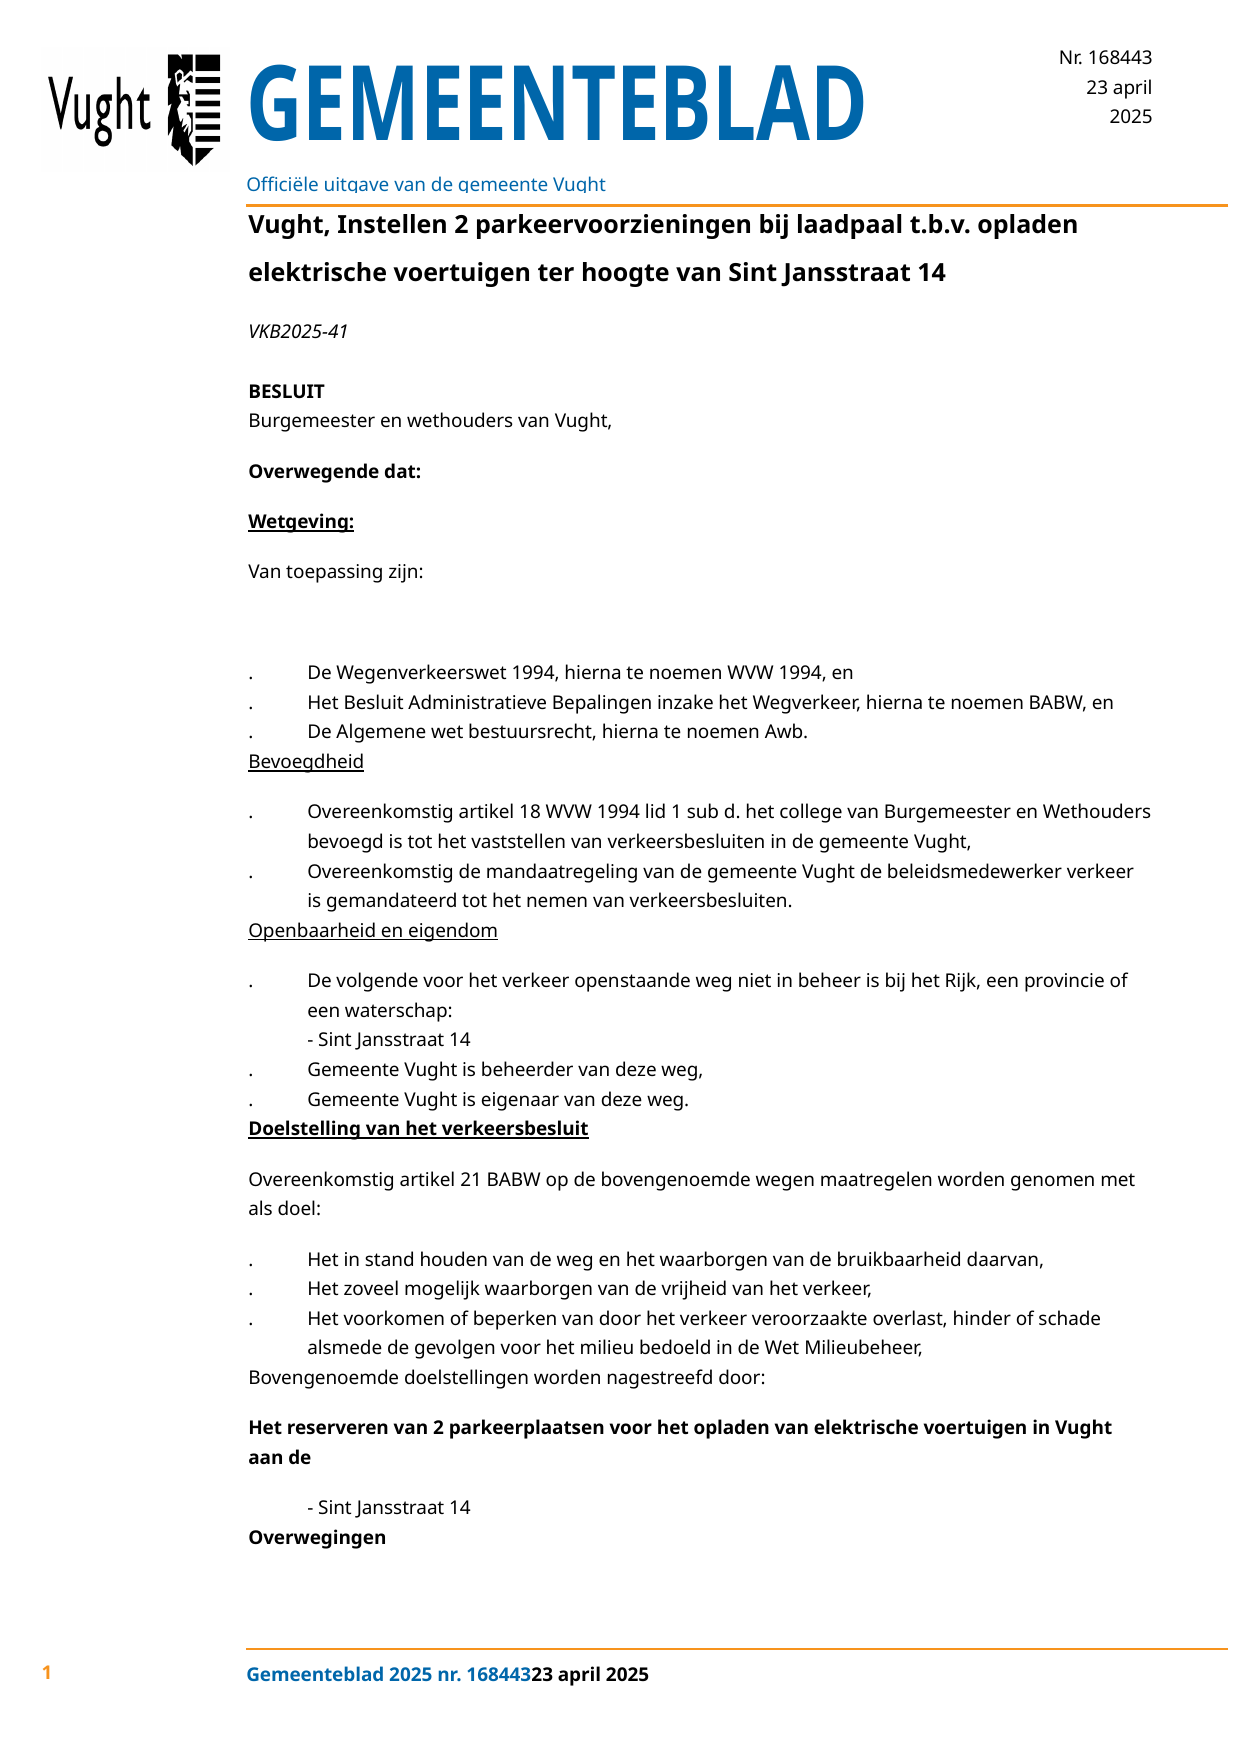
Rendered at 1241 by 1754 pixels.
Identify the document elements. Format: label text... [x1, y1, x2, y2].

text Overwegende dat: [248, 458, 1152, 484]
text Vught, Instellen 2 parkeervoorzieningen bij laadpaal t.b.v. opladen elektrische voertuigen ter hoogte van Sint Jansstraat 14 [248, 207, 1152, 288]
list Overeenkomstig artikel 18 WVW 1994 lid 1 sub d. het college van Burgemeester en Wethouders bevoegd is tot het vaststel­len van ver­keersbe­sluiten in de gemeente Vught, [248, 799, 1152, 854]
text Wetgeving: [248, 508, 1152, 534]
text Van toepassing zijn: [248, 559, 1152, 584]
text Het reserveren van 2 parkeerplaatsen voor het opladen van elektrische voertuigen in Vught aan de [248, 1414, 1152, 1470]
text Bevoegdheid [248, 748, 1152, 774]
list - Sint Jansstraat 14 [248, 1494, 1152, 1520]
list Gemeente Vught is beheerder van deze weg, [248, 1056, 1152, 1082]
list De Wegenverkeerswet 1994, hierna te noemen WVW 1994, en [248, 659, 1152, 685]
list - Sint Jansstraat 14 [248, 1027, 1152, 1052]
list De Algemene wet bestuursrecht, hierna te noemen Awb. [248, 719, 1152, 744]
text Burgemeester en wethouders van Vught, [248, 407, 1152, 433]
list De volgende voor het verkeer open­staande weg niet in be­heer is bij het Rijk, een provin­cie of een water­schap: [248, 967, 1152, 1023]
text Bovengenoemde doelstellingen worden nagestreefd door: [248, 1364, 1152, 1390]
text Overwegingen [248, 1524, 1152, 1550]
text Openbaarheid en eigendom [248, 917, 1152, 943]
list Het voorkomen of beperken van door het verkeer veroorzaakte overlast, hinder of schade alsmede de gevolgen voor het milieu bedoeld in de Wet Milieubeheer, [248, 1305, 1152, 1360]
list Gemeente Vught is eigenaar van deze weg. [248, 1086, 1152, 1112]
list Het in stand houden van de weg en het waarborgen van de bruikbaarheid daarvan, [248, 1246, 1152, 1272]
list Overeenkomstig de mandaatregeling van de gemeente Vught de beleidsmedewerker verkeer is gemandateerd tot het nemen van verkeersbesluiten. [248, 858, 1152, 913]
text Overeenkomstig artikel 21 BABW op de bovengenoemde wegen maatregelen worden genomen met als doel: [248, 1166, 1152, 1221]
list Het zoveel mogelijk waarborgen van de vrijheid van het verkeer, [248, 1275, 1152, 1301]
text Doelstelling van het verkeersbesluit [248, 1115, 1152, 1141]
text VKB2025-41 [248, 318, 1152, 344]
list Het Besluit Administratieve Bepalingen inzake het Wegverkeer, hierna te noemen BABW, en [248, 689, 1152, 715]
text BESLUIT [248, 378, 1152, 404]
picture [41, 47, 231, 172]
